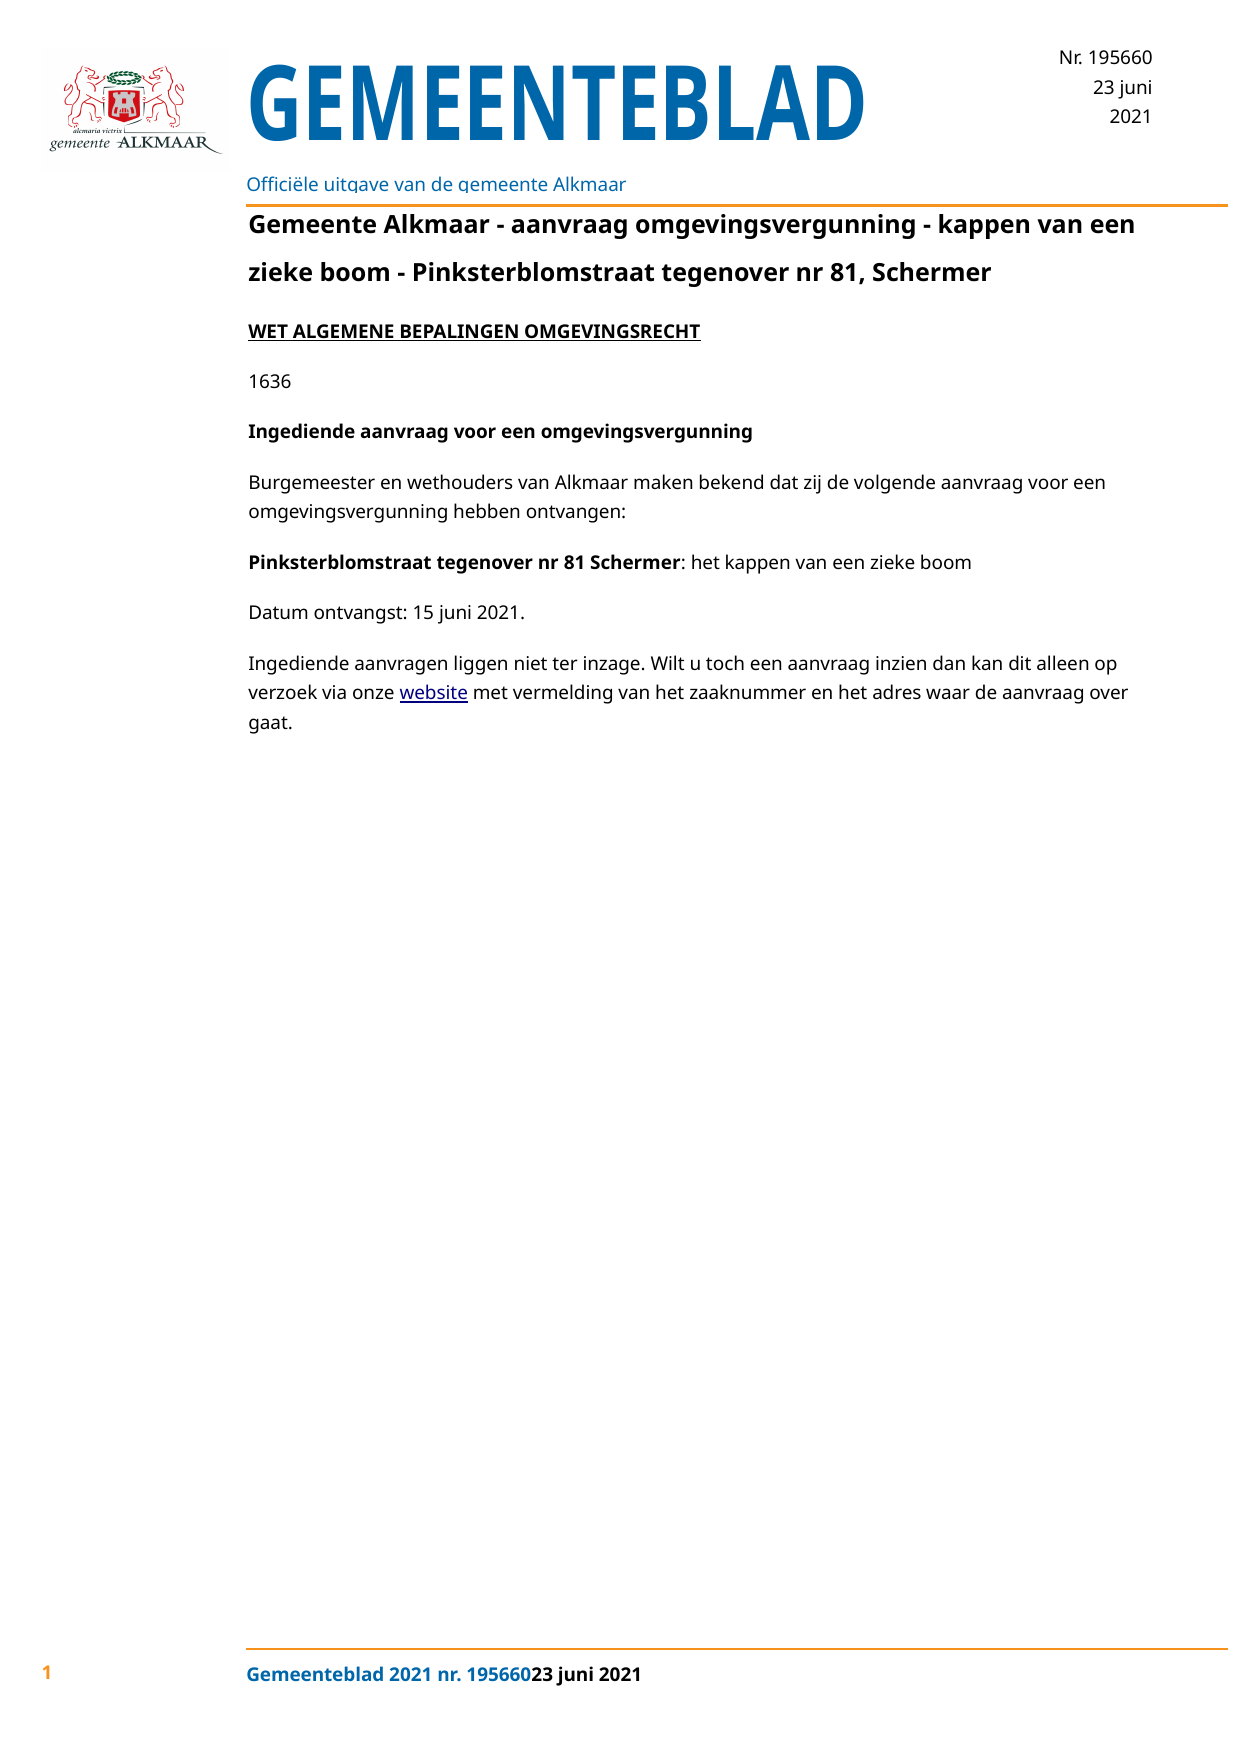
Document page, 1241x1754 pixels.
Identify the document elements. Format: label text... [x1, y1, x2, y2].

text WET ALGEMENE BEPALINGEN OMGEVINGSRECHT [248, 318, 1152, 344]
text Ingediende aanvragen liggen niet ter inzage. Wilt u toch een aanvraag inzien dan kan dit alleen op verzoek via onze website met vermelding van het zaaknummer en het adres waar de aanvraag over gaat. [248, 650, 1152, 735]
picture [41, 47, 231, 172]
text Gemeente Alkmaar - aanvraag omgevingsvergunning - kappen van een zieke boom - Pinksterblomstraat tegenover nr 81, Schermer [248, 207, 1152, 288]
text Ingediende aanvraag voor een omgevingsvergunning [248, 419, 1152, 444]
text 1636 [248, 368, 1152, 394]
text Pinksterblomstraat tegenover nr 81 Schermer: het kappen van een zieke boom [248, 549, 1152, 575]
text Burgemeester en wethouders van Alkmaar maken bekend dat zij de volgende aanvraag voor een omgevingsvergunning hebben ontvangen: [248, 469, 1152, 524]
text Datum ontvangst: 15 juni 2021. [248, 599, 1152, 625]
